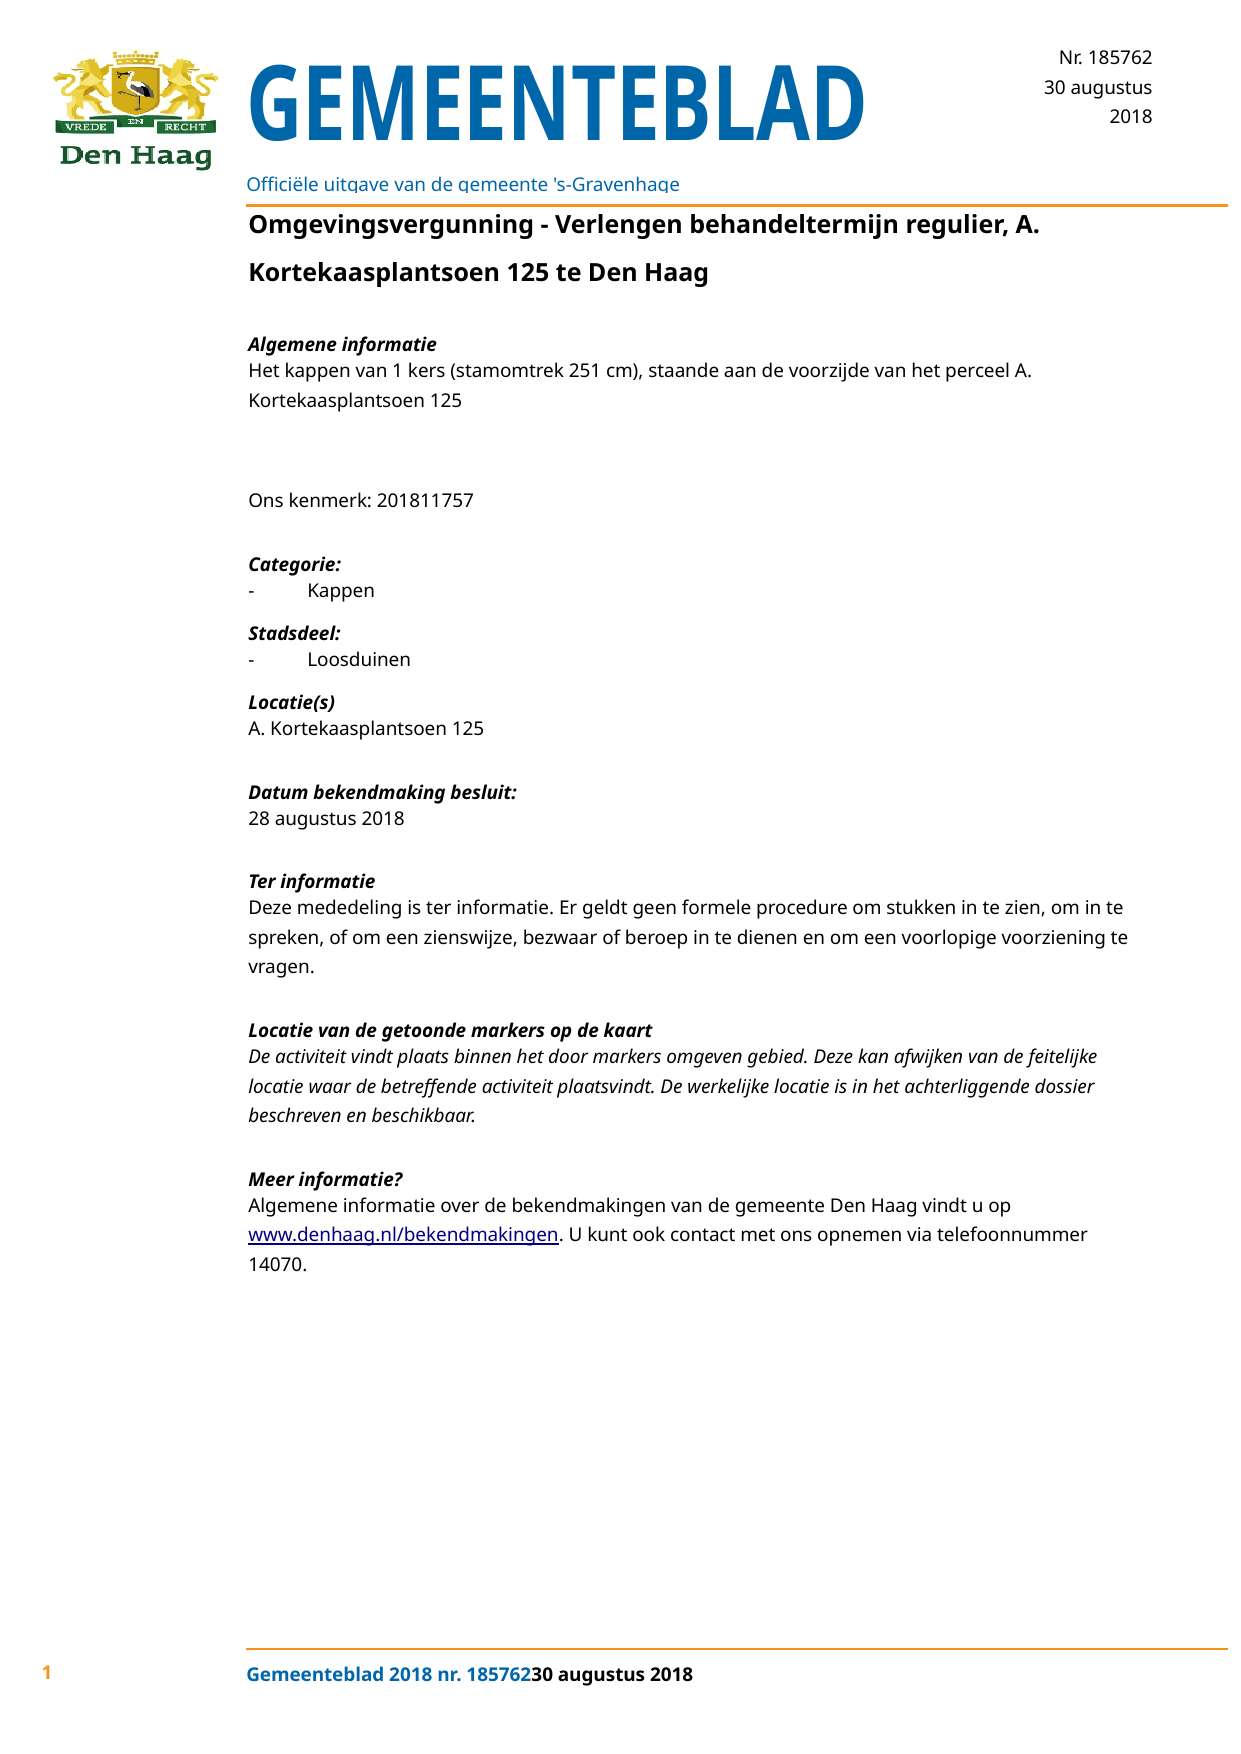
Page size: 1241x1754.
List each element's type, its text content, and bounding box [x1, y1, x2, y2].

text Het kappen van 1 kers (stamomtrek 251 cm), staande aan de voorzijde van het perceel A. Kortekaasplantsoen 125 [248, 357, 1152, 412]
text Locatie(s) [248, 689, 1152, 715]
text Algemene informatie over de bekendmakingen van de gemeente Den Haag vindt u op www.denhaag.nl/bekendmakingen. U kunt ook contact met ons opnemen via telefoonnummer 14070. [248, 1192, 1152, 1277]
text Deze mededeling is ter informatie. Er geldt geen formele procedure om stukken in te zien, om in te spreken, of om een zienswijze, bezwaar of beroep in te dienen en om een voorlopige voorziening te vragen. [248, 894, 1152, 979]
text De activiteit vindt plaats binnen het door markers omgeven gebied. Deze kan afwijken van de feitelijke locatie waar de betreffende activiteit plaatsvindt. De werkelijke locatie is in het achterliggende dossier beschreven en beschikbaar. [248, 1043, 1152, 1128]
text Omgevingsvergunning - Verlengen behandeltermijn regulier, A. Kortekaasplantsoen 125 te Den Haag [248, 207, 1152, 288]
text Datum bekendmaking besluit: [248, 779, 1152, 805]
list Kappen [248, 577, 1152, 603]
text 28 augustus 2018 [248, 805, 1152, 830]
list Loosduinen [248, 646, 1152, 672]
text Categorie: [248, 552, 1152, 577]
text Ons kenmerk: 201811757 [248, 488, 1152, 513]
text A. Kortekaasplantsoen 125 [248, 715, 1152, 741]
text Stadsdeel: [248, 620, 1152, 646]
picture [41, 47, 231, 172]
text Meer informatie? [248, 1166, 1152, 1192]
text Ter informatie [248, 869, 1152, 894]
text Algemene informatie [248, 331, 1152, 357]
text Locatie van de getoonde markers op de kaart [248, 1017, 1152, 1043]
